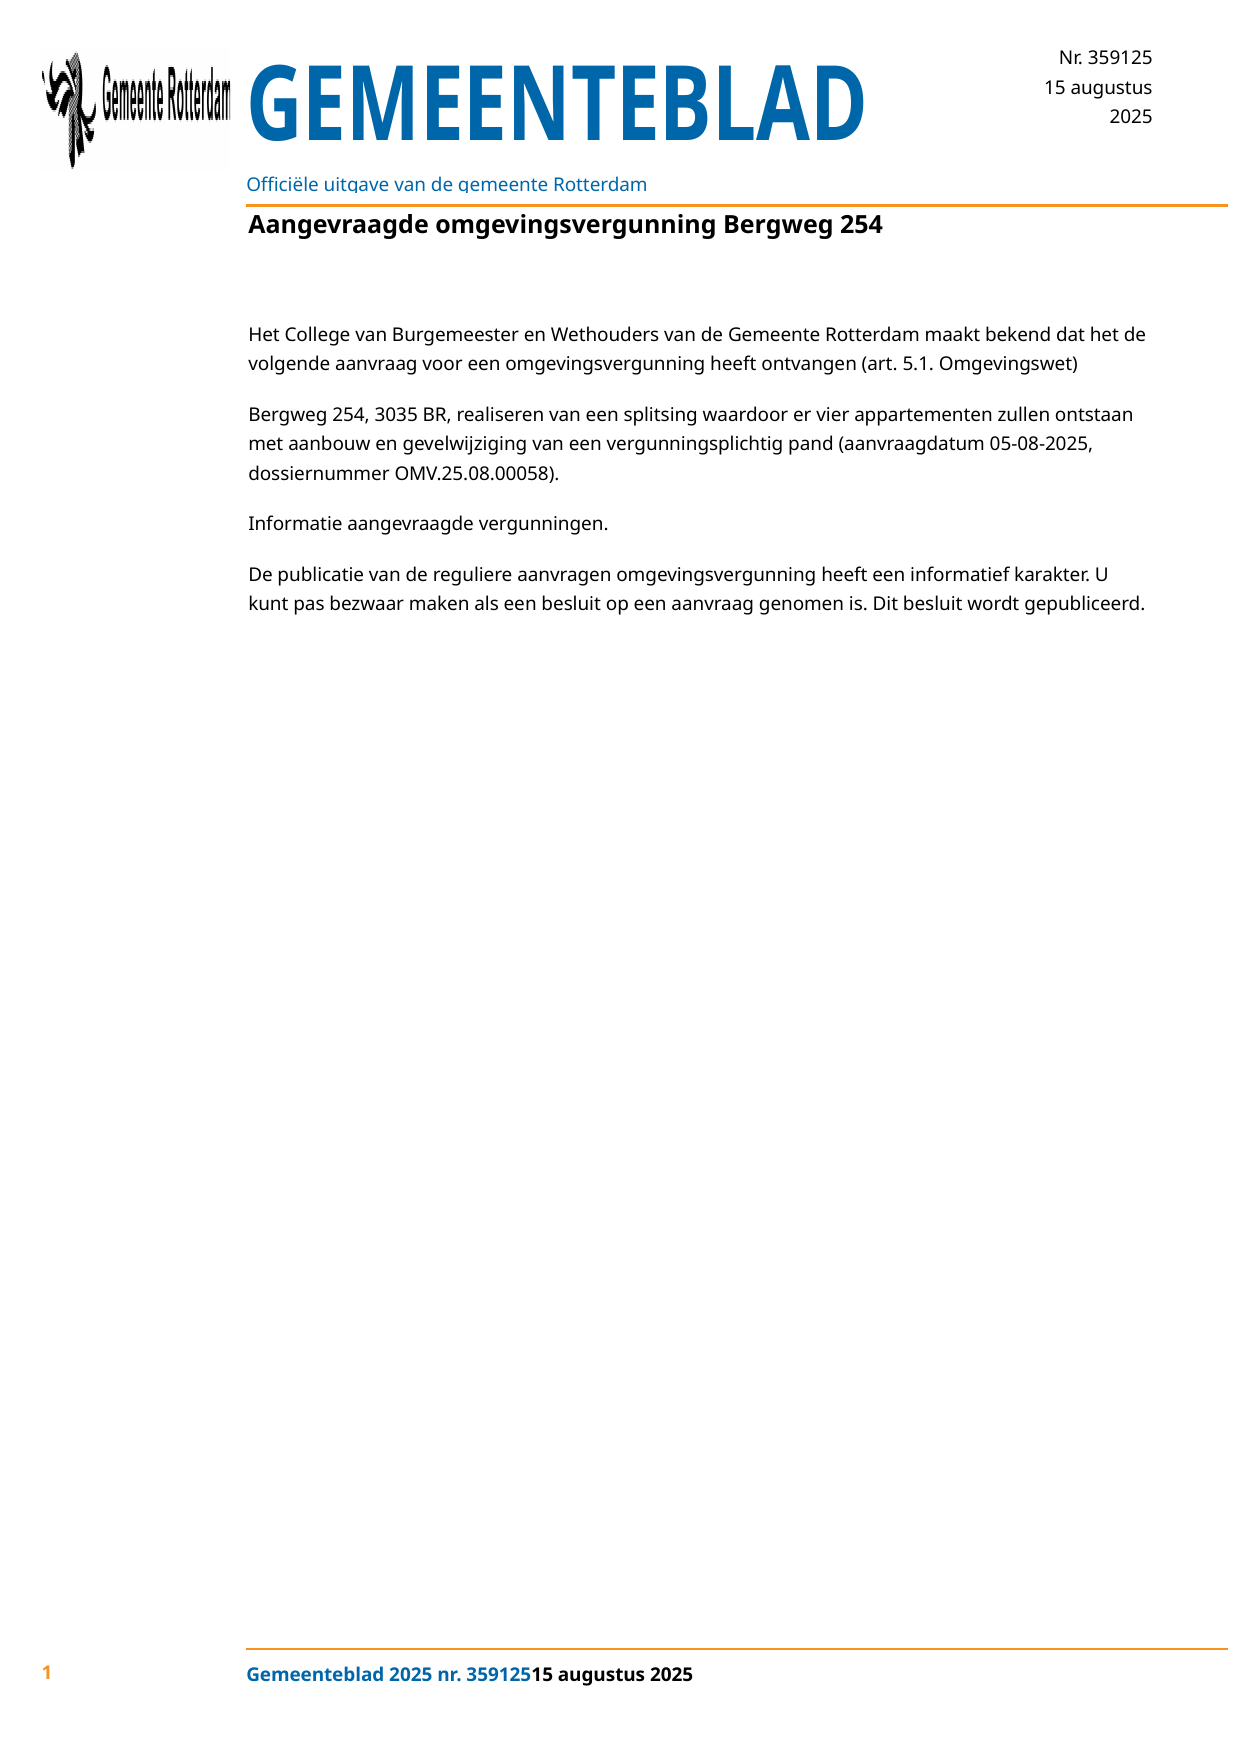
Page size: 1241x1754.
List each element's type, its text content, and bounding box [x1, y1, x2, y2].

picture [41, 47, 231, 172]
text De publicatie van de reguliere aanvragen omgevingsvergunning heeft een informatief karakter. U kunt pas bezwaar maken als een besluit op een aanvraag genomen is. Dit besluit wordt gepubliceerd. [248, 561, 1152, 616]
text Aangevraagde omgevingsvergunning Bergweg 254 [248, 207, 1152, 241]
text Bergweg 254, 3035 BR, realiseren van een splitsing waardoor er vier appartementen zullen ontstaan met aanbouw en gevelwijziging van een vergunningsplichtig pand (aanvraagdatum 05-08-2025, dossiernummer OMV.25.08.00058). [248, 401, 1152, 486]
text Informatie aangevraagde vergunningen. [248, 510, 1152, 536]
text Het College van Burgemeester en Wethouders van de Gemeente Rotterdam maakt bekend dat het de volgende aanvraag voor een omgevingsvergunning heeft ontvangen (art. 5.1. Omgevingswet) [248, 321, 1152, 376]
